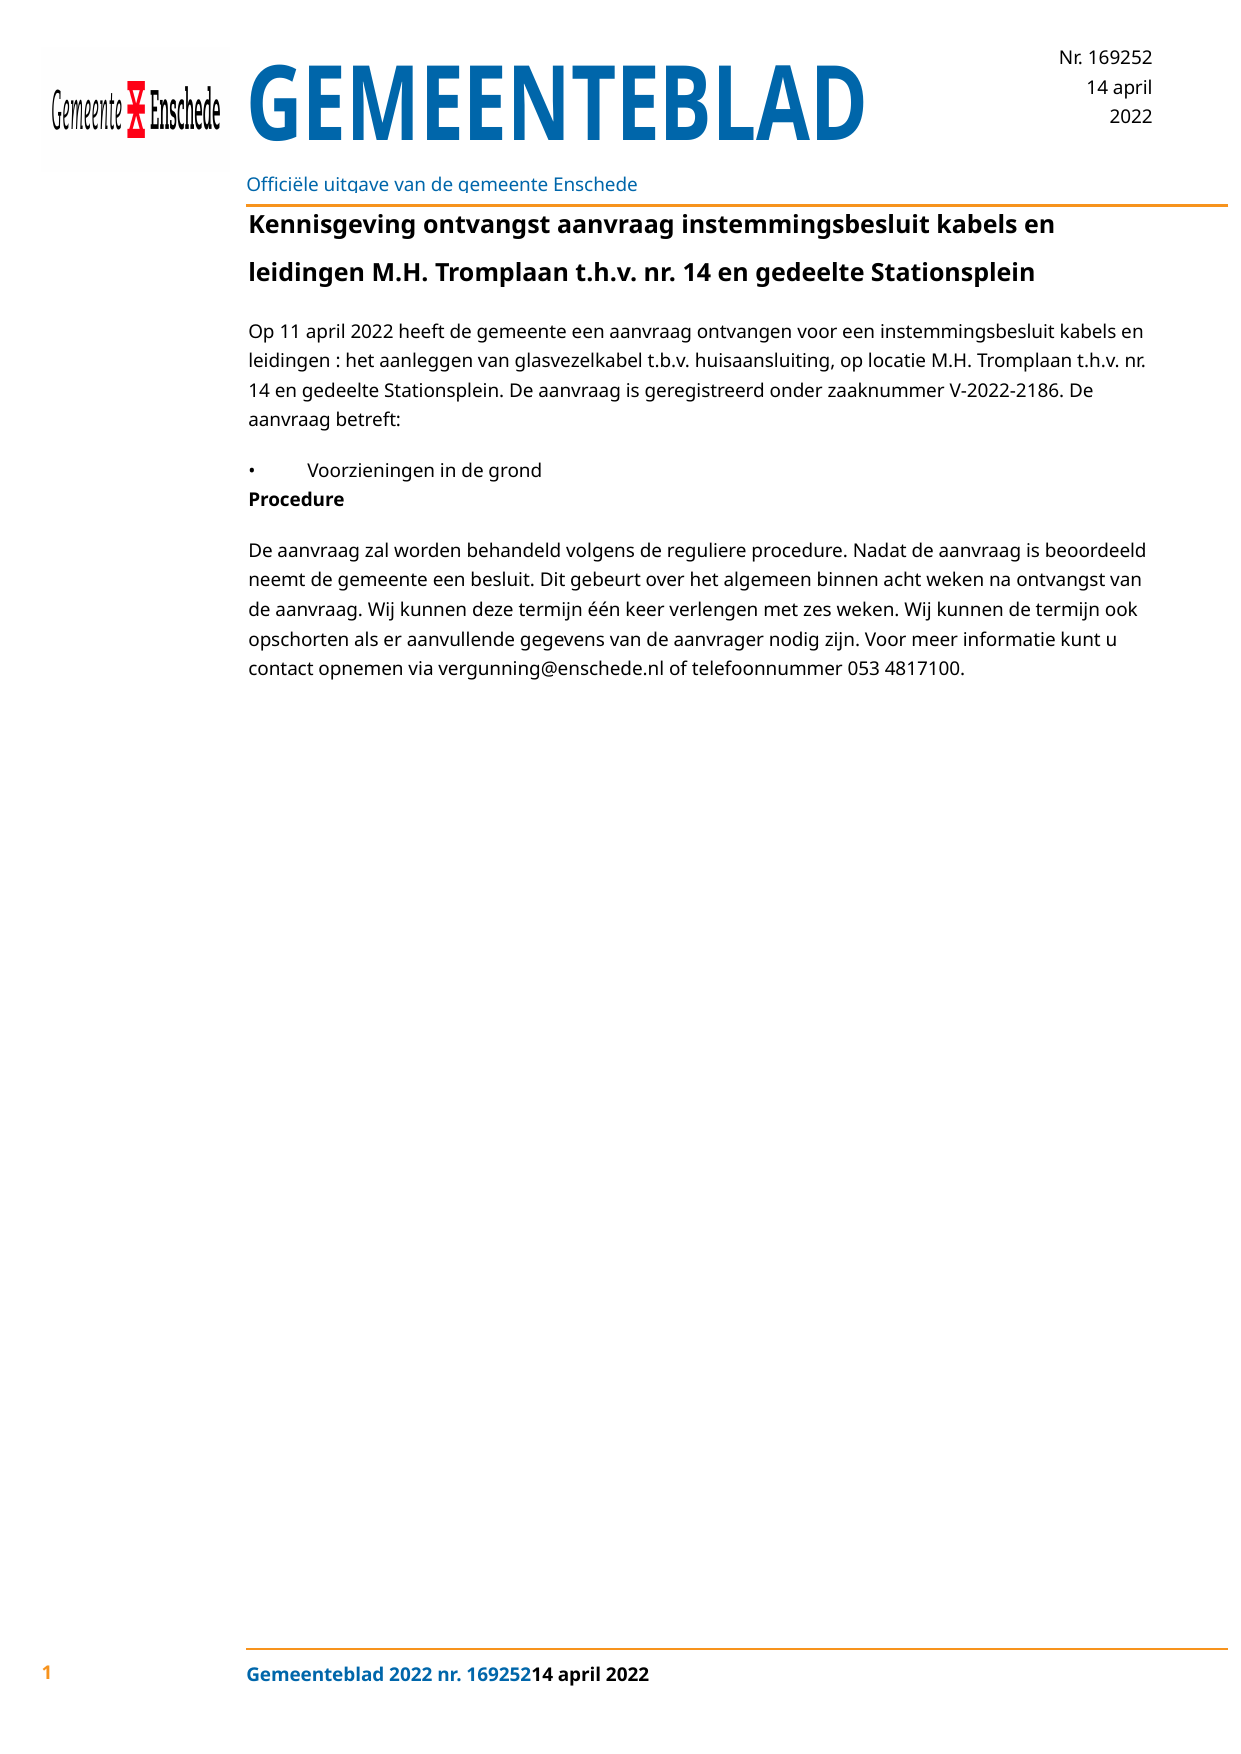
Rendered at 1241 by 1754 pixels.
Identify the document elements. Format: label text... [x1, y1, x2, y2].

picture [41, 47, 231, 172]
text De aanvraag zal worden behandeld volgens de reguliere procedure. Nadat de aanvraag is beoordeeld neemt de gemeente een besluit. Dit gebeurt over het algemeen binnen acht weken na ontvangst van de aanvraag. Wij kunnen deze termijn één keer verlengen met zes weken. Wij kunnen de termijn ook opschorten als er aanvullende gegevens van de aanvrager nodig zijn. Voor meer informatie kunt u contact opnemen via vergunning@enschede.nl of telefoonnummer 053 4817100. [248, 537, 1152, 681]
text Kennisgeving ontvangst aanvraag instemmingsbesluit kabels en leidingen M.H. Tromplaan t.h.v. nr. 14 en gedeelte Stationsplein [248, 207, 1152, 288]
text Procedure [248, 487, 1152, 512]
list Voorzieningen in de grond [248, 457, 1152, 483]
text Op 11 april 2022 heeft de gemeente een aanvraag ontvangen voor een instemmingsbesluit kabels en leidingen : het aanleggen van glasvezelkabel t.b.v. huisaansluiting, op locatie M.H. Tromplaan t.h.v. nr. 14 en gedeelte Stationsplein. De aanvraag is geregistreerd onder zaaknummer V-2022-2186. De aanvraag betreft: [248, 318, 1152, 432]
